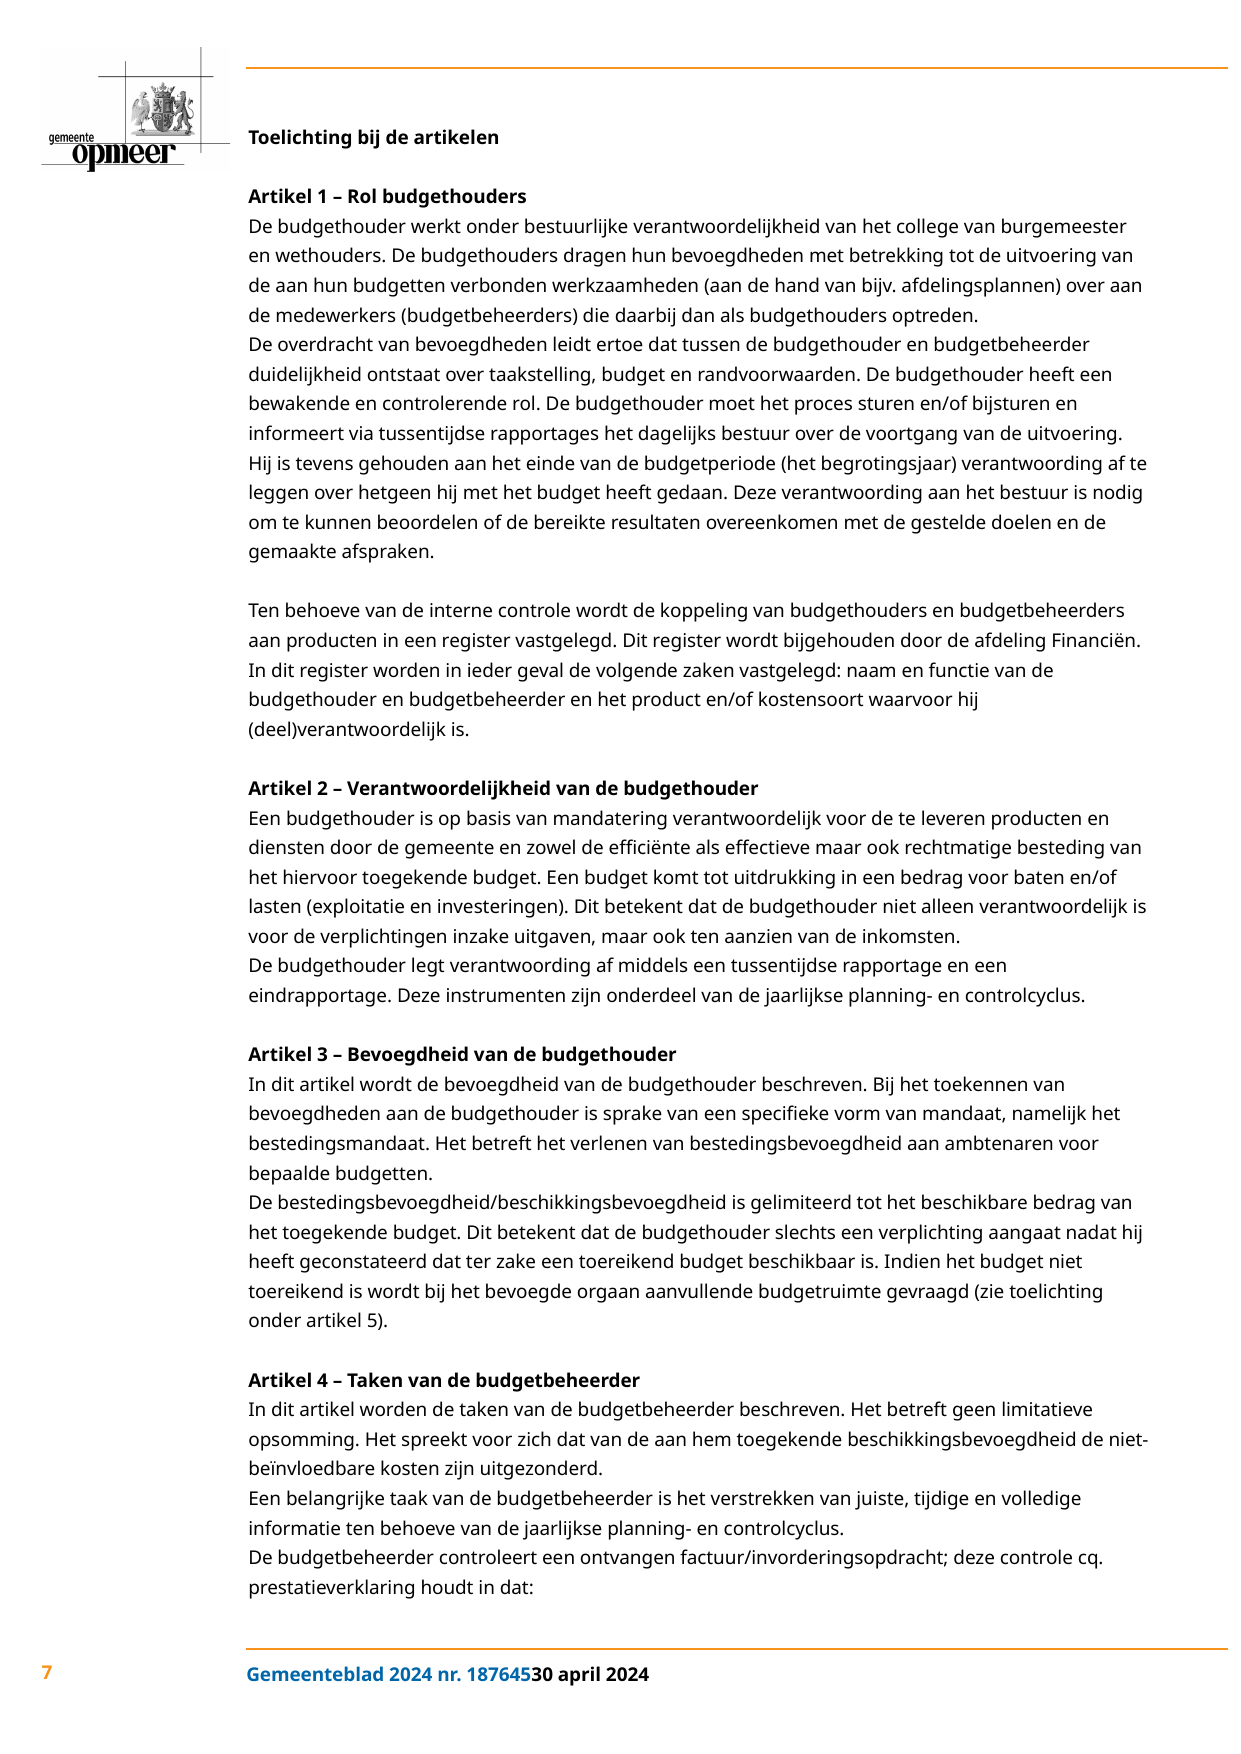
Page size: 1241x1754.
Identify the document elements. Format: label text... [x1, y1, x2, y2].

text De budgethouder legt verantwoording af middels een tussentijdse rapportage en een eindrapportage. Deze instrumenten zijn onderdeel van de jaarlijkse planning- en controlcyclus. [248, 953, 1152, 1008]
text Artikel 4 – Taken van de budgetbeheerder [248, 1367, 1152, 1393]
text Artikel 1 – Rol budgethouders [248, 183, 1152, 209]
text De bestedingsbevoegdheid/beschikkingsbevoegdheid is gelimiteerd tot het beschikbare bedrag van het toegekende budget. Dit betekent dat de budgethouder slechts een verplichting aangaat nadat hij heeft geconstateerd dat ter zake een toereikend budget beschikbaar is. Indien het budget niet toereikend is wordt bij het bevoegde orgaan aanvullende budgetruimte gevraagd (zie toelichting onder artikel 5). [248, 1189, 1152, 1333]
text De overdracht van bevoegdheden leidt ertoe dat tussen de budgethouder en budgetbeheerder duidelijkheid ontstaat over taakstelling, budget en randvoorwaarden. De budgethouder heeft een bewakende en controlerende rol. De budgethouder moet het proces sturen en/of bijsturen en informeert via tussentijdse rapportages het dagelijks bestuur over de voortgang van de uitvoering. Hij is tevens gehouden aan het einde van de budgetperiode (het begrotingsjaar) verantwoording af te leggen over hetgeen hij met het budget heeft gedaan. Deze verantwoording aan het bestuur is nodig om te kunnen beoordelen of de bereikte resultaten overeenkomen met de gestelde doelen en de gemaakte afspraken. [248, 331, 1152, 564]
text In dit artikel wordt de bevoegdheid van de budgethouder beschreven. Bij het toekennen van bevoegdheden aan de budgethouder is sprake van een specifieke vorm van mandaat, namelijk het bestedingsmandaat. Het betreft het verlenen van bestedingsbevoegdheid aan ambtenaren voor bepaalde budgetten. [248, 1071, 1152, 1186]
text Artikel 2 – Verantwoordelijkheid van de budgethouder [248, 775, 1152, 801]
text Toelichting bij de artikelen [248, 124, 1152, 150]
text Ten behoeve van de interne controle wordt de koppeling van budgethouders en budgetbeheerders aan producten in een register vastgelegd. Dit register wordt bijgehouden door de afdeling Financiën. In dit register worden in ieder geval de volgende zaken vastgelegd: naam en functie van de budgethouder en budgetbeheerder en het product en/of kostensoort waarvoor hij (deel)verantwoordelijk is. [248, 598, 1152, 742]
text Artikel 3 – Bevoegdheid van de budgethouder [248, 1041, 1152, 1067]
picture [41, 47, 231, 172]
text De budgetbeheerder controleert een ontvangen factuur/invorderingsopdracht; deze controle cq. prestatieverklaring houdt in dat: [248, 1544, 1152, 1600]
text Een budgethouder is op basis van mandatering verantwoordelijk voor de te leveren producten en diensten door de gemeente en zowel de efficiënte als effectieve maar ook rechtmatige besteding van het hiervoor toegekende budget. Een budget komt tot uitdrukking in een bedrag voor baten en/of lasten (exploitatie en investeringen). Dit betekent dat de budgethouder niet alleen verantwoordelijk is voor de verplichtingen inzake uitgaven, maar ook ten aanzien van de inkomsten. [248, 805, 1152, 949]
text In dit artikel worden de taken van de budgetbeheerder beschreven. Het betreft geen limitatieve opsomming. Het spreekt voor zich dat van de aan hem toegekende beschikkingsbevoegdheid de niet-beïnvloedbare kosten zijn uitgezonderd. [248, 1396, 1152, 1481]
text Een belangrijke taak van de budgetbeheerder is het verstrekken van juiste, tijdige en volledige informatie ten behoeve van de jaarlijkse planning- en controlcyclus. [248, 1485, 1152, 1541]
text De budgethouder werkt onder bestuurlijke verantwoordelijkheid van het college van burgemeester en wethouders. De budgethouders dragen hun bevoegdheden met betrekking tot de uitvoering van de aan hun budgetten verbonden werkzaamheden (aan de hand van bijv. afdelingsplannen) over aan de medewerkers (budgetbeheerders) die daarbij dan als budgethouders optreden. [248, 213, 1152, 328]
